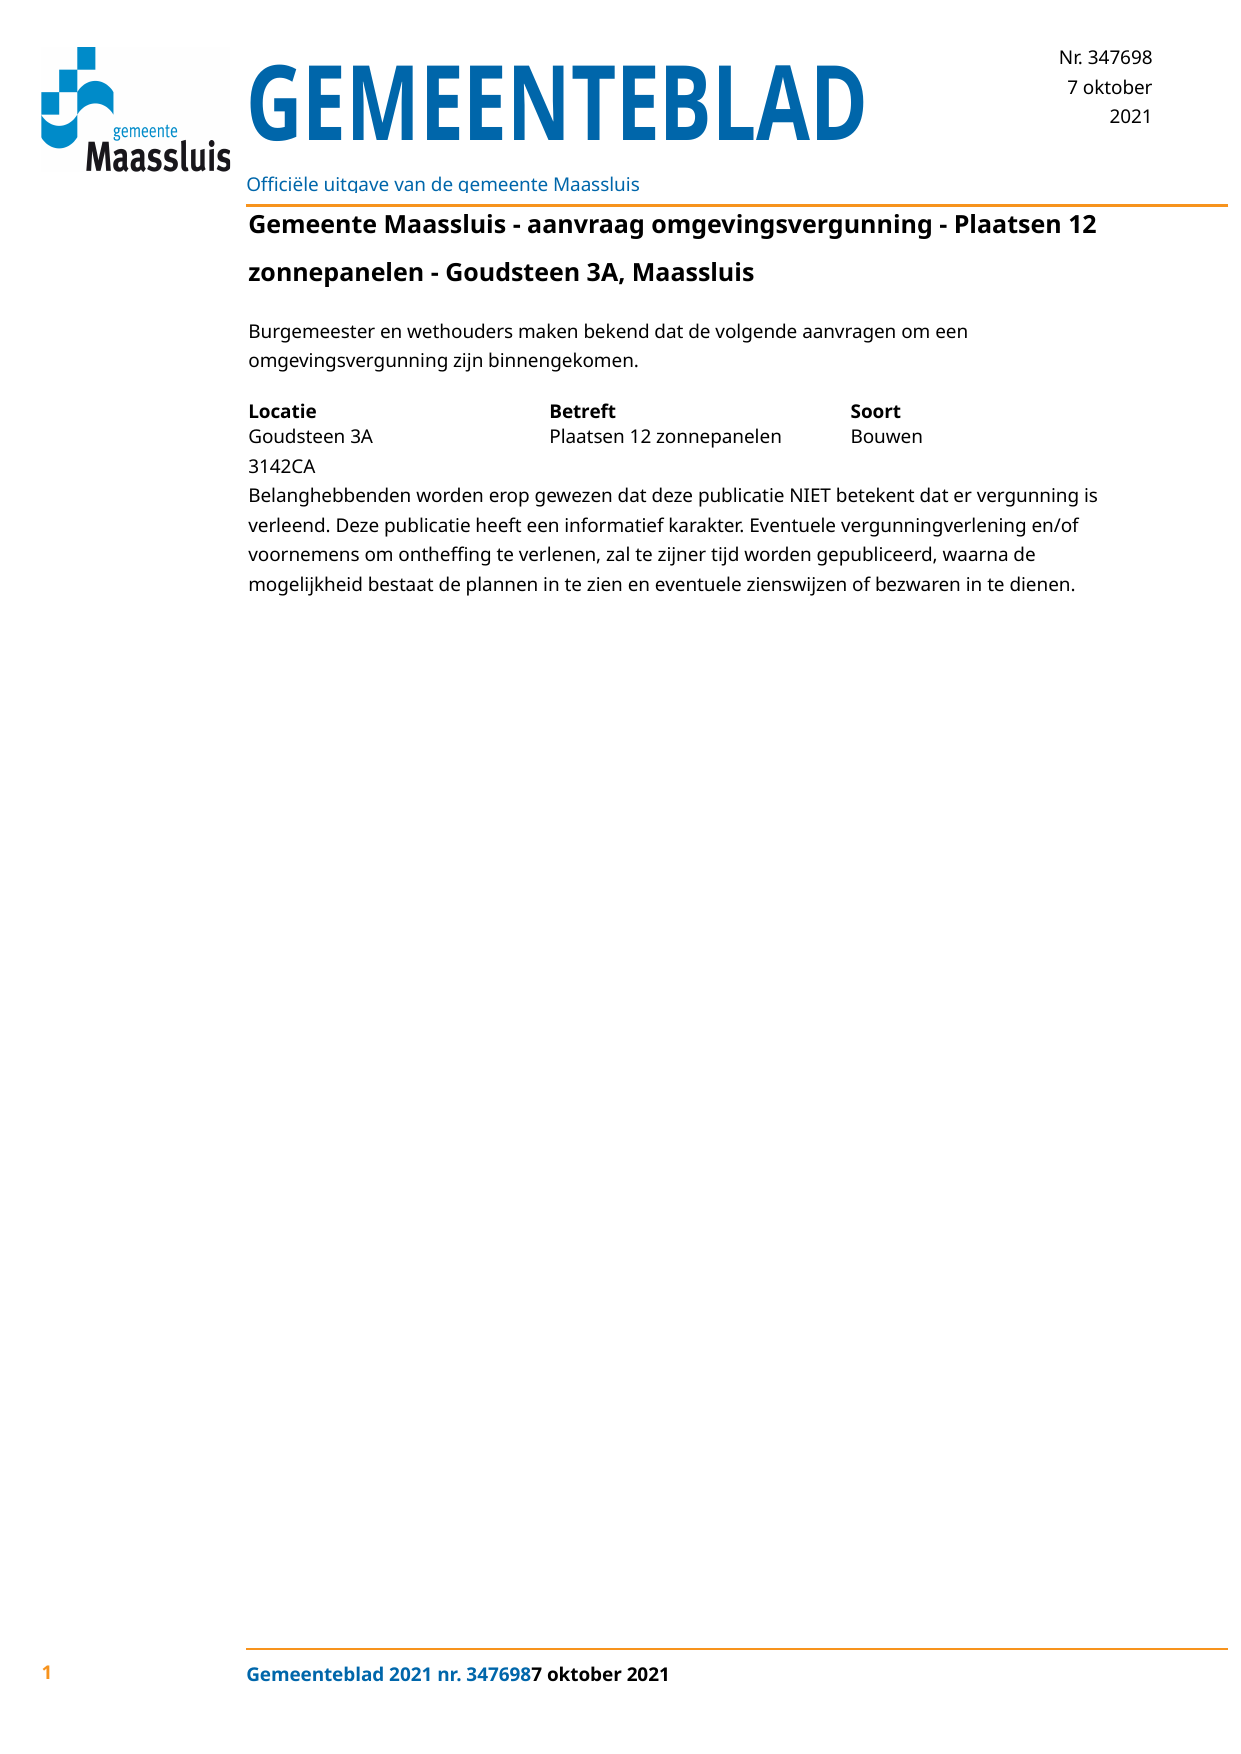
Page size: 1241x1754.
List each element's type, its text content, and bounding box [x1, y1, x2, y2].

table_header Betreft [549, 398, 850, 424]
picture [41, 47, 77, 92]
table_cell Bouwen [850, 424, 1152, 479]
table_cell Plaatsen 12 zonnepanelen [549, 424, 850, 479]
text Burgemeester en wethouders maken bekend dat de volgende aanvragen om een omgevingsvergunning zijn binnengekomen. [248, 318, 1152, 373]
text Belanghebbenden worden erop gewezen dat deze publicatie NIET betekent dat er vergunning is verleend. Deze publicatie heeft een informatief karakter. Eventuele vergunningverlening en/of voornemens om ontheffing te verlenen, zal te zijner tijd worden gepubliceerd, waarna de mogelijkheid bestaat de plannen in te zien en eventuele zienswijzen of bezwaren in te dienen. [248, 482, 1152, 597]
table_header Soort [850, 398, 1152, 424]
table_cell Goudsteen 3A 3142CA [248, 424, 549, 479]
picture [41, 47, 231, 172]
text Gemeente Maassluis - aanvraag omgevingsvergunning - Plaatsen 12 zonnepanelen - Goudsteen 3A, Maassluis [248, 207, 1152, 288]
table_header Locatie [248, 398, 549, 424]
